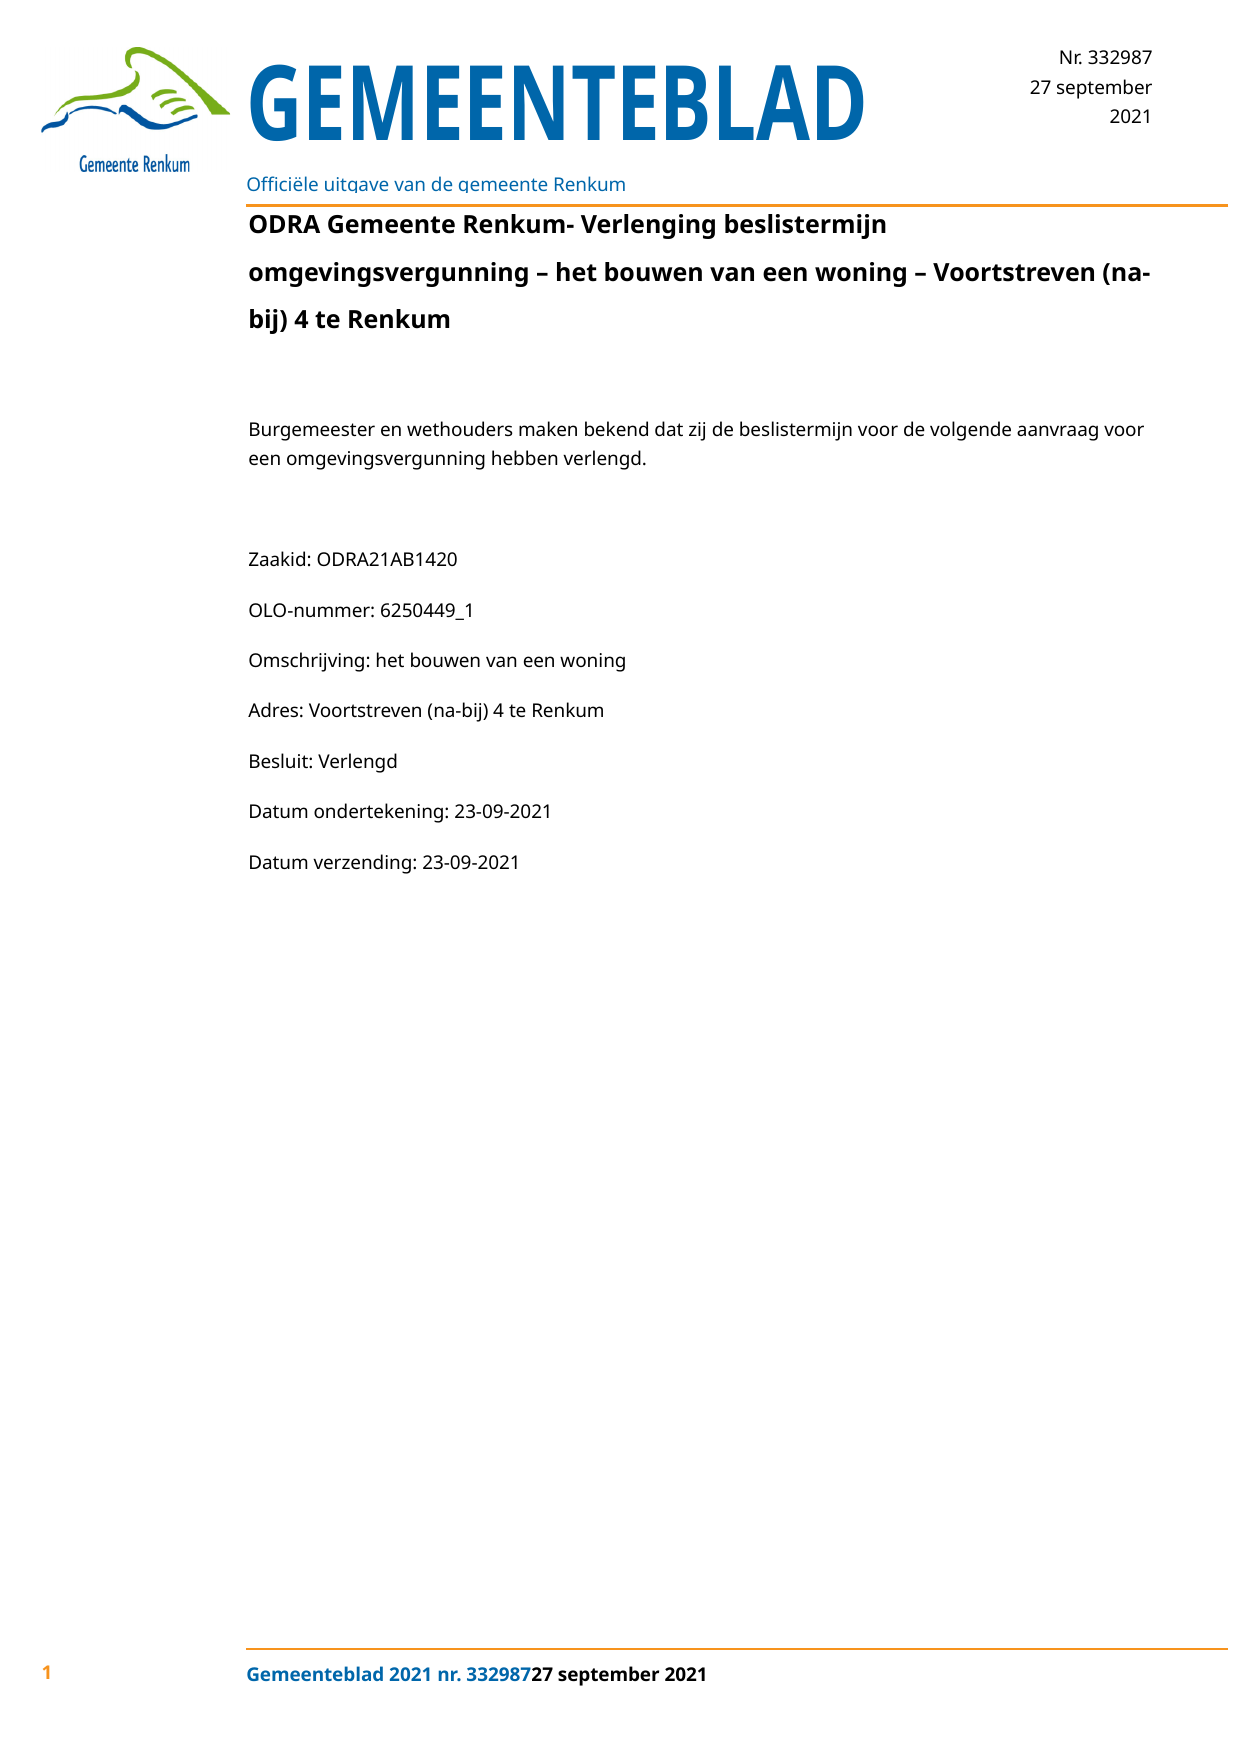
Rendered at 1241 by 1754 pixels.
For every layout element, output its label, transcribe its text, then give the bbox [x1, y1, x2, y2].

text Burgemeester en wethouders maken bekend dat zij de beslistermijn voor de volgende aanvraag voor een omgevingsvergunning hebben verlengd. [248, 416, 1152, 471]
text OLO-nummer: 6250449_1 [248, 597, 1152, 622]
text Omschrijving: het bouwen van een woning [248, 647, 1152, 673]
text Datum ondertekening: 23-09-2021 [248, 798, 1152, 824]
picture [41, 47, 231, 172]
text ODRA Gemeente Renkum- Verlenging beslistermijn omgevingsvergunning – het bouwen van een woning – Voortstreven (na-bij) 4 te Renkum [248, 207, 1152, 336]
text Datum verzending: 23-09-2021 [248, 849, 1152, 874]
text Adres: Voortstreven (na-bij) 4 te Renkum [248, 698, 1152, 723]
text Zaakid: ODRA21AB1420 [248, 546, 1152, 572]
text Besluit: Verlengd [248, 748, 1152, 774]
